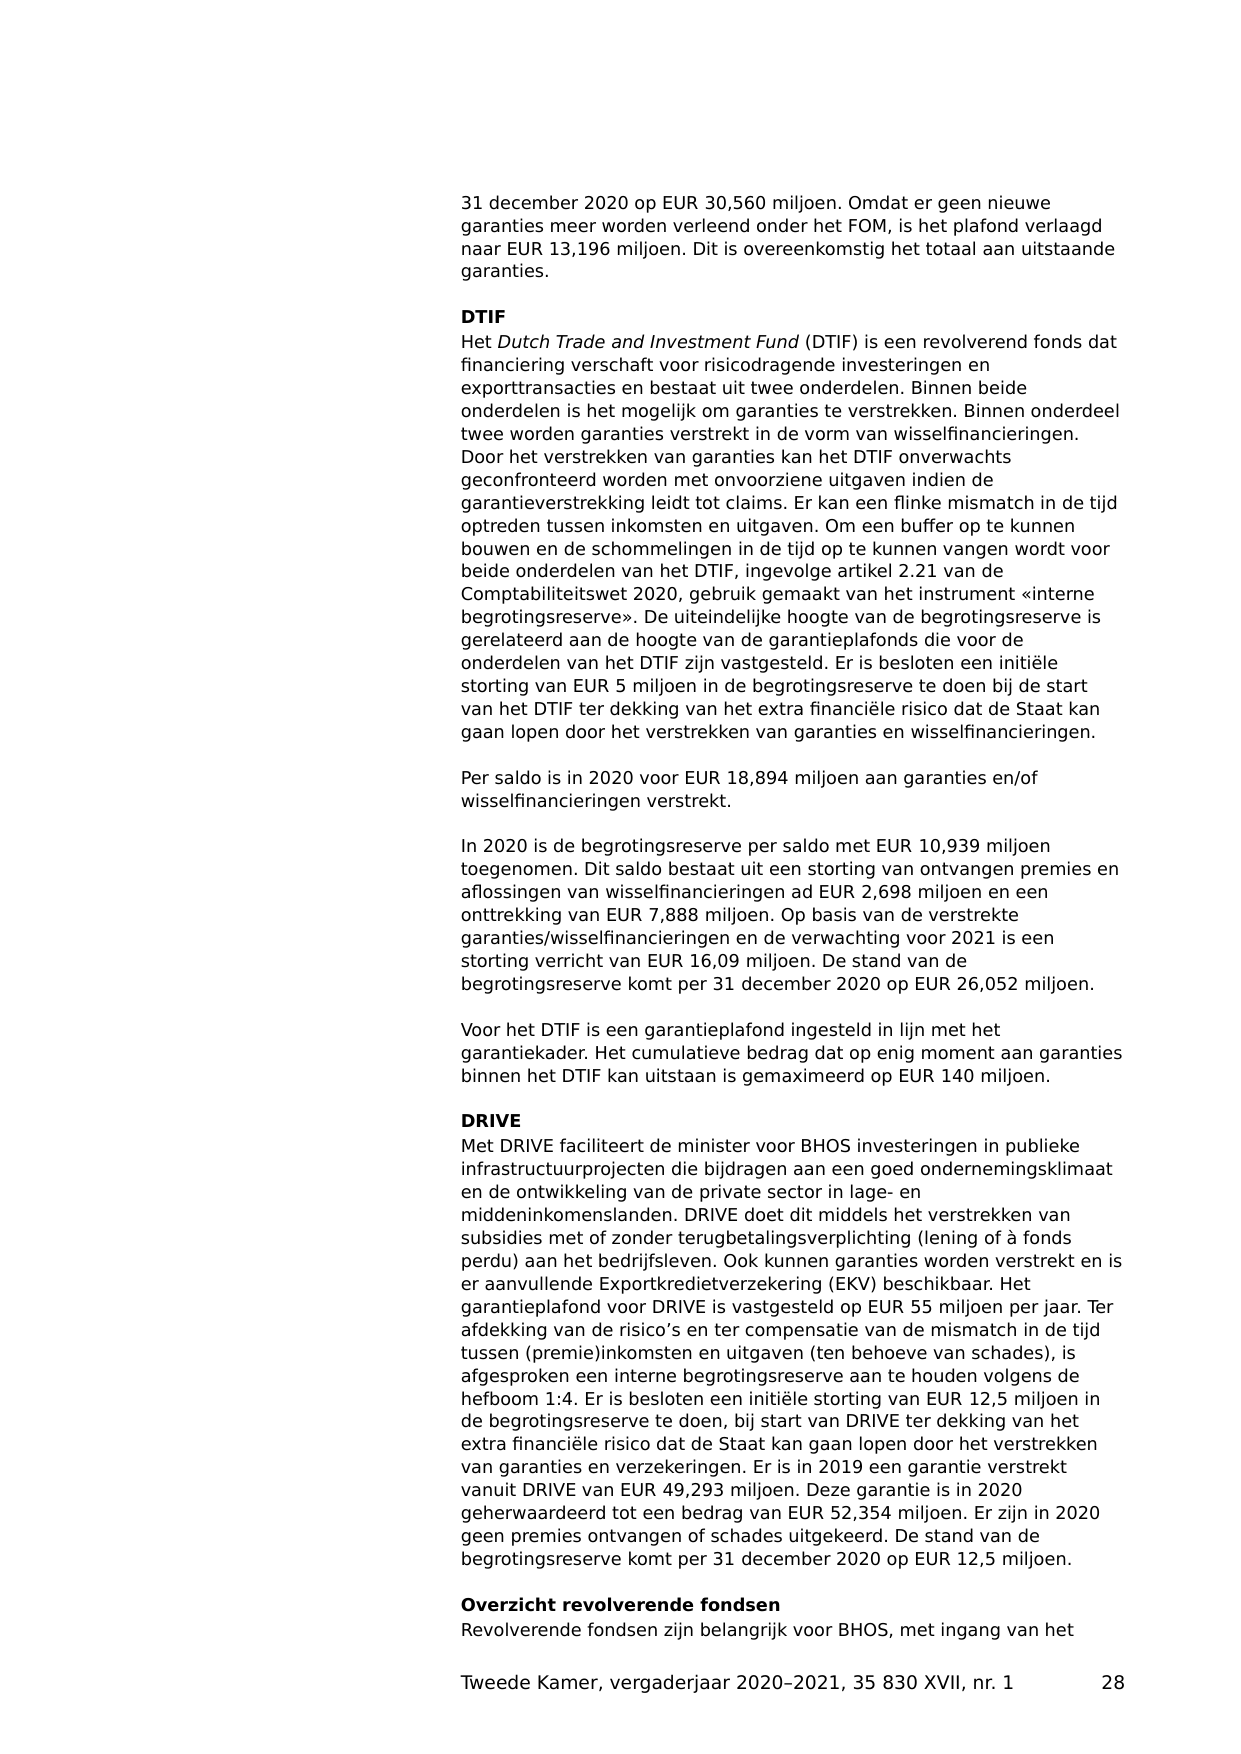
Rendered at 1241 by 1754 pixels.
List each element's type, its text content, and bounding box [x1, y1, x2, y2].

text Overzicht revolverende fondsen [461, 1593, 1125, 1616]
text DRIVE [461, 1109, 1125, 1132]
text Revolverende fondsen zijn belangrijk voor BHOS, met ingang van het [461, 1618, 1125, 1641]
text Met DRIVE faciliteert de minister voor BHOS investeringen in publieke infrastructuurprojecten die bijdragen aan een goed ondernemingsklimaat en de ontwikkeling van de private sector in lage- en middeninkomenslanden. DRIVE doet dit middels het verstrekken van subsidies met of zonder terugbetalingsverplichting (lening of à fonds perdu) aan het bedrijfsleven. Ook kunnen garanties worden verstrekt en is er aanvullende Exportkredietverzekering (EKV) beschikbaar. Het garantieplafond voor DRIVE is vastgesteld op EUR 55 miljoen per jaar. Ter afdekking van de risico’s en ter compensatie van de mismatch in de tijd tussen (premie)inkomsten en uitgaven (ten behoeve van schades), is afgesproken een interne begrotingsreserve aan te houden volgens de hefboom 1:4. Er is besloten een initiële storting van EUR 12,5 miljoen in de begrotingsreserve te doen, bij start van DRIVE ter dekking van het extra financiële risico dat de Staat kan gaan lopen door het verstrekken van garanties en verzekeringen. Er is in 2019 een garantie verstrekt vanuit DRIVE van EUR 49,293 miljoen. Deze garantie is in 2020 geherwaardeerd tot een bedrag van EUR 52,354 miljoen. Er zijn in 2020 geen premies ontvangen of schades uitgekeerd. De stand van de begrotingsreserve komt per 31 december 2020 op EUR 12,5 miljoen. [461, 1134, 1125, 1570]
text Voor het DTIF is een garantieplafond ingesteld in lijn met het garantiekader. Het cumulatieve bedrag dat op enig moment aan garanties binnen het DTIF kan uitstaan is gemaximeerd op EUR 140 miljoen. [461, 1018, 1125, 1087]
text DTIF [461, 305, 1125, 328]
text 31 december 2020 op EUR 30,560 miljoen. Omdat er geen nieuwe garanties meer worden verleend onder het FOM, is het plafond verlaagd naar EUR 13,196 miljoen. Dit is overeenkomstig het totaal aan uitstaande garanties. [461, 191, 1125, 282]
text In 2020 is de begrotingsreserve per saldo met EUR 10,939 miljoen toegenomen. Dit saldo bestaat uit een storting van ontvangen premies en aflossingen van wisselfinancieringen ad EUR 2,698 miljoen en een onttrekking van EUR 7,888 miljoen. Op basis van de verstrekte garanties/wisselfinancieringen en de verwachting voor 2021 is een storting verricht van EUR 16,09 miljoen. De stand van de begrotingsreserve komt per 31 december 2020 op EUR 26,052 miljoen. [461, 834, 1125, 995]
text Per saldo is in 2020 voor EUR 18,894 miljoen aan garanties en/of wisselfinancieringen verstrekt. [461, 766, 1125, 812]
text Het Dutch Trade and Investment Fund (DTIF) is een revolverend fonds dat financiering verschaft voor risicodragende investeringen en exporttransacties en bestaat uit twee onderdelen. Binnen beide onderdelen is het mogelijk om garanties te verstrekken. Binnen onderdeel twee worden garanties verstrekt in de vorm van wisselfinancieringen. Door het verstrekken van garanties kan het DTIF onverwachts geconfronteerd worden met onvoorziene uitgaven indien de garantieverstrekking leidt tot claims. Er kan een flinke mismatch in de tijd optreden tussen inkomsten en uitgaven. Om een buffer op te kunnen bouwen en de schommelingen in de tijd op te kunnen vangen wordt voor beide onderdelen van het DTIF, ingevolge artikel 2.21 van de Comptabiliteitswet 2020, gebruik gemaakt van het instrument «interne begrotingsreserve». De uiteindelijke hoogte van de begrotingsreserve is gerelateerd aan de hoogte van de garantieplafonds die voor de onderdelen van het DTIF zijn vastgesteld. Er is besloten een initiële storting van EUR 5 miljoen in de begrotingsreserve te doen bij de start van het DTIF ter dekking van het extra financiële risico dat de Staat kan gaan lopen door het verstrekken van garanties en wisselfinancieringen. [461, 330, 1125, 743]
